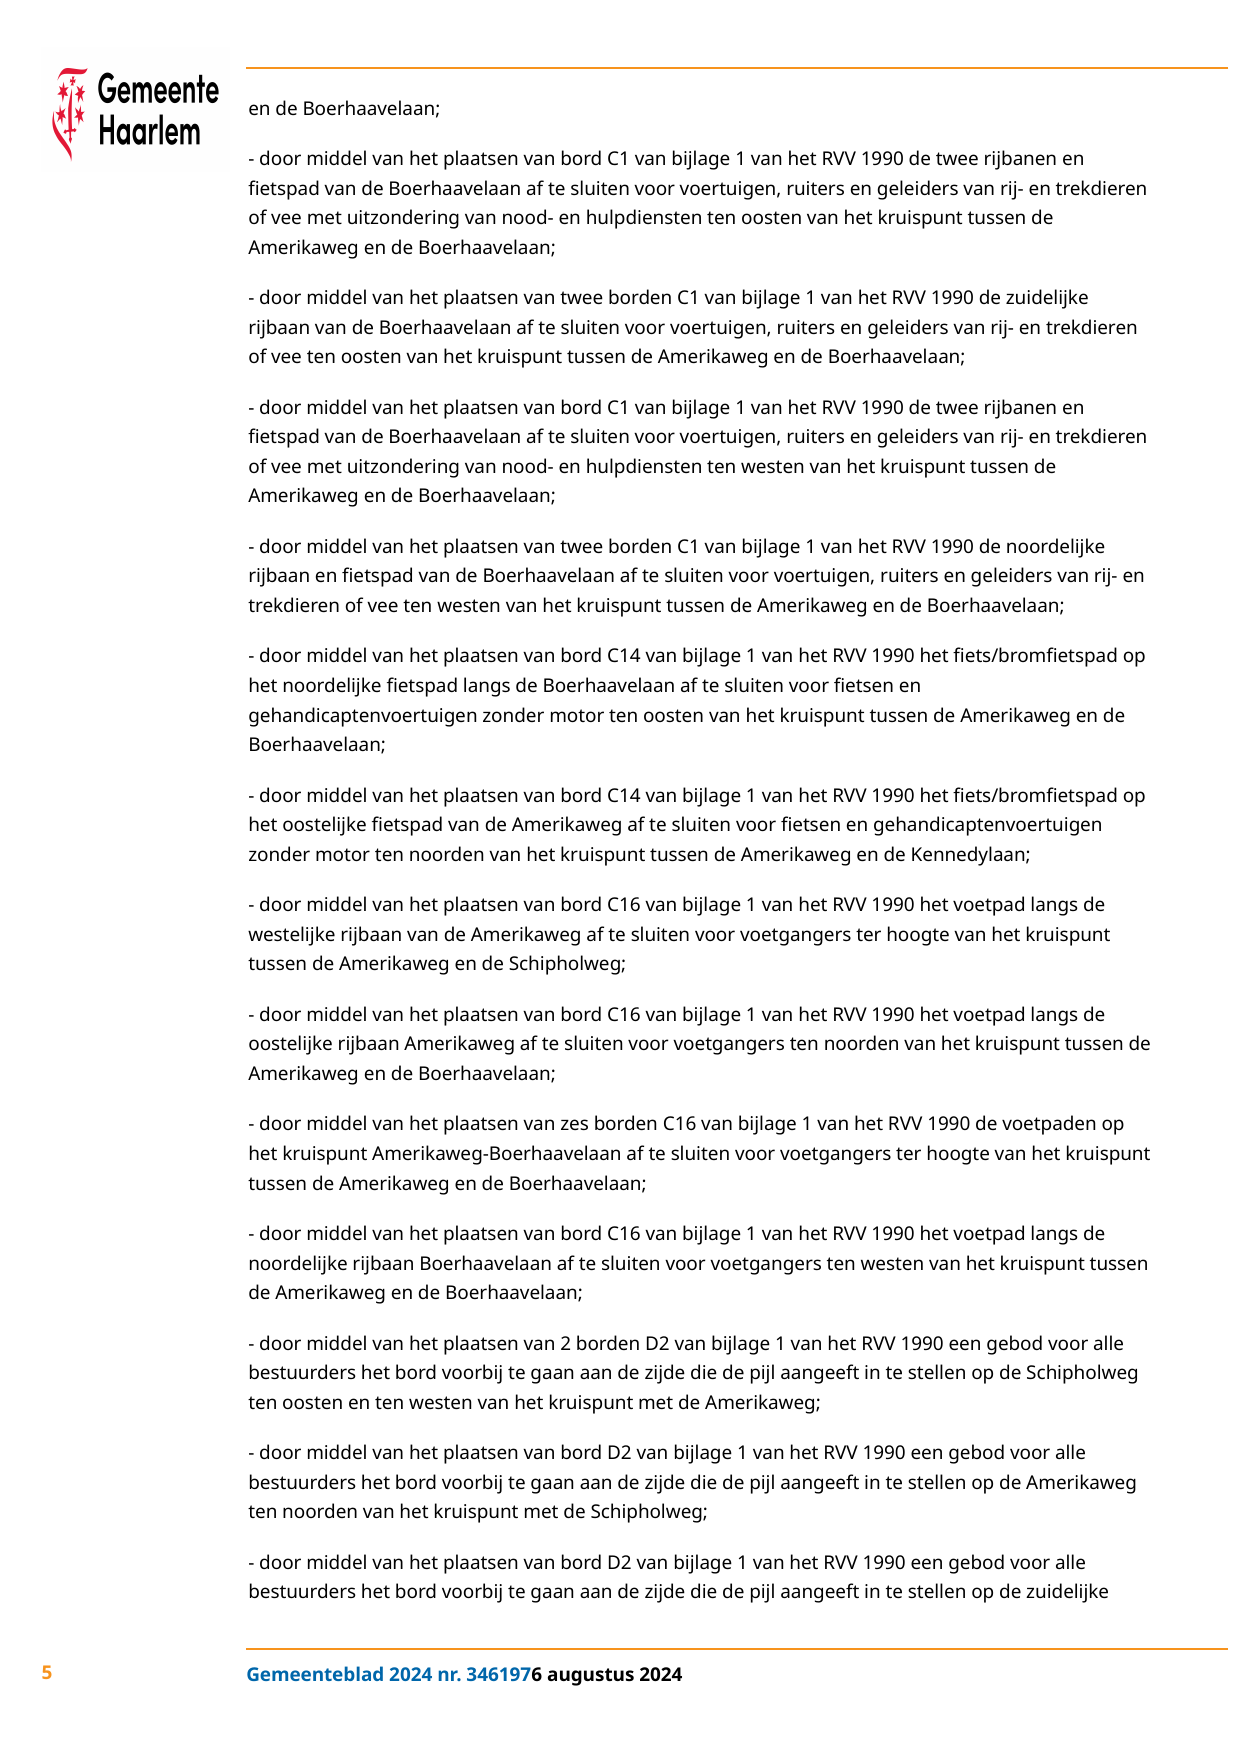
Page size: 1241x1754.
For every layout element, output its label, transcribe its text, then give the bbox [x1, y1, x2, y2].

text - door middel van het plaatsen van bord C14 van bijlage 1 van het RVV 1990 het fiets/bromfietspad op het noordelijke fietspad langs de Boerhaavelaan af te sluiten voor fietsen en gehandicaptenvoertuigen zonder motor ten oosten van het kruispunt tussen de Amerikaweg en de Boerhaavelaan; [248, 643, 1152, 757]
text - door middel van het plaatsen van bord C1 van bijlage 1 van het RVV 1990 de twee rijbanen en fietspad van de Boerhaavelaan af te sluiten voor voertuigen, ruiters en geleiders van rij- en trekdieren of vee met uitzondering van nood- en hulpdiensten ten oosten van het kruispunt tussen de Amerikaweg en de Boerhaavelaan; [248, 145, 1152, 260]
text - door middel van het plaatsen van bord C16 van bijlage 1 van het RVV 1990 het voetpad langs de westelijke rijbaan van de Amerikaweg af te sluiten voor voetgangers ter hoogte van het kruispunt tussen de Amerikaweg en de Schipholweg; [248, 891, 1152, 976]
text - door middel van het plaatsen van bord C16 van bijlage 1 van het RVV 1990 het voetpad langs de oostelijke rijbaan Amerikaweg af te sluiten voor voetgangers ten noorden van het kruispunt tussen de Amerikaweg en de Boerhaavelaan; [248, 1001, 1152, 1086]
text - door middel van het plaatsen van bord D2 van bijlage 1 van het RVV 1990 een gebod voor alle bestuurders het bord voorbij te gaan aan de zijde die de pijl aangeeft in te stellen op de Amerikaweg ten noorden van het kruispunt met de Schipholweg; [248, 1439, 1152, 1524]
text - door middel van het plaatsen van 2 borden D2 van bijlage 1 van het RVV 1990 een gebod voor alle bestuurders het bord voorbij te gaan aan de zijde die de pijl aangeeft in te stellen op de Schipholweg ten oosten en ten westen van het kruispunt met de Amerikaweg; [248, 1330, 1152, 1415]
text - door middel van het plaatsen van twee borden C1 van bijlage 1 van het RVV 1990 de zuidelijke rijbaan van de Boerhaavelaan af te sluiten voor voertuigen, ruiters en geleiders van rij- en trekdieren of vee ten oosten van het kruispunt tussen de Amerikaweg en de Boerhaavelaan; [248, 284, 1152, 369]
text - door middel van het plaatsen van bord D2 van bijlage 1 van het RVV 1990 een gebod voor alle bestuurders het bord voorbij te gaan aan de zijde die de pijl aangeeft in te stellen op de zuidelijke [248, 1549, 1152, 1604]
text - door middel van het plaatsen van bord C1 van bijlage 1 van het RVV 1990 de twee rijbanen en fietspad van de Boerhaavelaan af te sluiten voor voertuigen, ruiters en geleiders van rij- en trekdieren of vee met uitzondering van nood- en hulpdiensten ten westen van het kruispunt tussen de Amerikaweg en de Boerhaavelaan; [248, 394, 1152, 508]
text - door middel van het plaatsen van bord C14 van bijlage 1 van het RVV 1990 het fiets/bromfietspad op het oostelijke fietspad van de Amerikaweg af te sluiten voor fietsen en gehandicaptenvoertuigen zonder motor ten noorden van het kruispunt tussen de Amerikaweg en de Kennedylaan; [248, 782, 1152, 867]
text - door middel van het plaatsen van twee borden C1 van bijlage 1 van het RVV 1990 de noordelijke rijbaan en fietspad van de Boerhaavelaan af te sluiten voor voertuigen, ruiters en geleiders van rij- en trekdieren of vee ten westen van het kruispunt tussen de Amerikaweg en de Boerhaavelaan; [248, 533, 1152, 618]
text en de Boerhaavelaan; [248, 95, 1152, 121]
text - door middel van het plaatsen van zes borden C16 van bijlage 1 van het RVV 1990 de voetpaden op het kruispunt Amerikaweg-Boerhaavelaan af te sluiten voor voetgangers ter hoogte van het kruispunt tussen de Amerikaweg en de Boerhaavelaan; [248, 1111, 1152, 1196]
text - door middel van het plaatsen van bord C16 van bijlage 1 van het RVV 1990 het voetpad langs de noordelijke rijbaan Boerhaavelaan af te sluiten voor voetgangers ten westen van het kruispunt tussen de Amerikaweg en de Boerhaavelaan; [248, 1220, 1152, 1305]
picture [41, 47, 231, 172]
